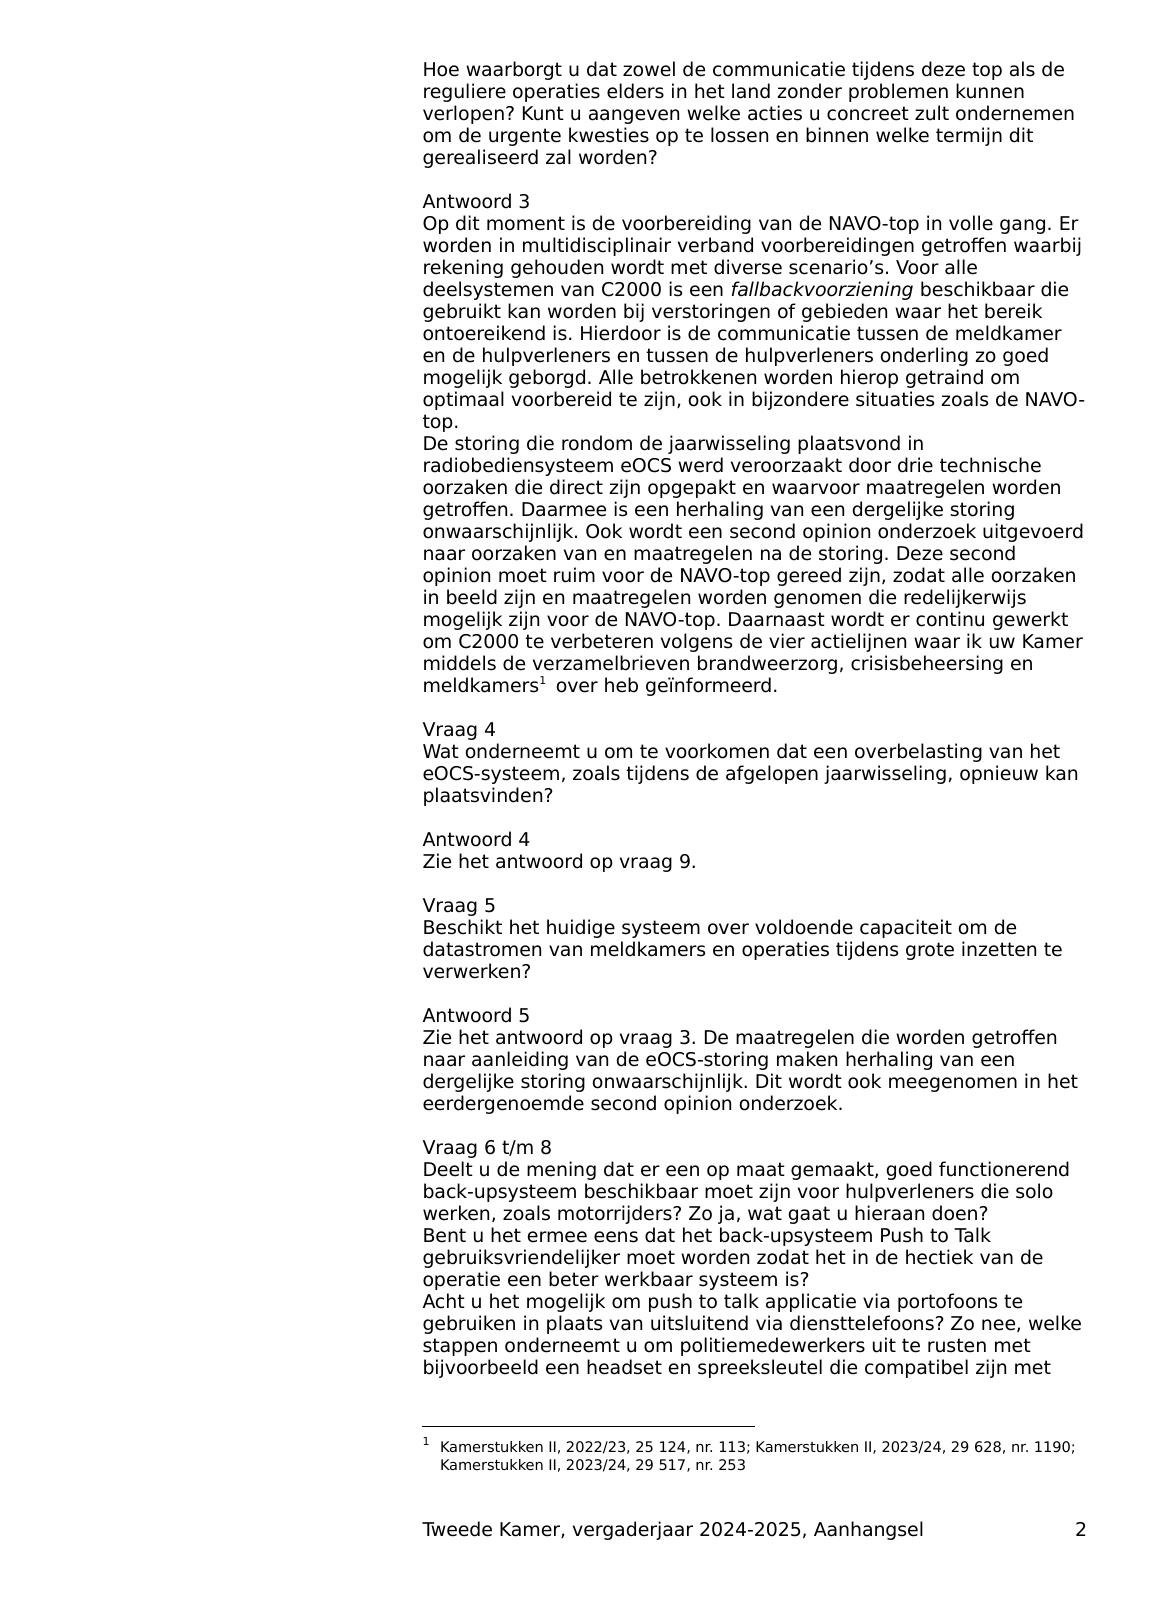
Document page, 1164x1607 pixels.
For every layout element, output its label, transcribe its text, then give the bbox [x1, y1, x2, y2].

text Vraag 4 [422, 719, 1087, 741]
text Wat onderneemt u om te voorkomen dat een overbelasting van het eOCS-systeem, zoals tijdens de afgelopen jaarwisseling, opnieuw kan plaatsvinden? [422, 741, 1087, 807]
text Kamerstukken II, 2022/23, 25 124, nr. 113; Kamerstukken II, 2023/24, 29 628, nr. 1190; Kamerstukken II, 2023/24, 29 517, nr. 253 [422, 1435, 1087, 1474]
text Antwoord 3 [422, 191, 1087, 213]
text Beschikt het huidige systeem over voldoende capaciteit om de datastromen van meldkamers en operaties tijdens grote inzetten te verwerken? [422, 917, 1087, 983]
text De storing die rondom de jaarwisseling plaatsvond in radiobediensysteem eOCS werd veroorzaakt door drie technische oorzaken die direct zijn opgepakt en waarvoor maatregelen worden getroffen. Daarmee is een herhaling van een dergelijke storing onwaarschijnlijk. Ook wordt een second opinion onderzoek uitgevoerd naar oorzaken van en maatregelen na de storing. Deze second opinion moet ruim voor de NAVO-top gereed zijn, zodat alle oorzaken in beeld zijn en maatregelen worden genomen die redelijkerwijs mogelijk zijn voor de NAVO-top. Daarnaast wordt er continu gewerkt om C2000 te verbeteren volgens de vier actielijnen waar ik uw Kamer middels de verzamelbrieven brandweerzorg, crisisbeheersing en meldkamers over heb geïnformeerd. [422, 433, 1087, 697]
text Antwoord 4 [422, 829, 1087, 851]
text Acht u het mogelijk om push to talk applicatie via portofoons te gebruiken in plaats van uitsluitend via diensttelefoons? Zo nee, welke stappen onderneemt u om politiemedewerkers uit te rusten met bijvoorbeeld een headset en spreeksleutel die compatibel zijn met [422, 1291, 1087, 1379]
text Vraag 5 [422, 895, 1087, 917]
text Bent u het ermee eens dat het back-upsysteem Push to Talk gebruiksvriendelijker moet worden zodat het in de hectiek van de operatie een beter werkbaar systeem is? [422, 1225, 1087, 1291]
text Vraag 6 t/m 8 [422, 1137, 1087, 1159]
text Antwoord 5 [422, 1005, 1087, 1027]
text Deelt u de mening dat er een op maat gemaakt, goed functionerend back-upsysteem beschikbaar moet zijn voor hulpverleners die solo werken, zoals motorrijders? Zo ja, wat gaat u hieraan doen? [422, 1159, 1087, 1225]
text Hoe waarborgt u dat zowel de communicatie tijdens deze top als de reguliere operaties elders in het land zonder problemen kunnen verlopen? Kunt u aangeven welke acties u concreet zult ondernemen om de urgente kwesties op te lossen en binnen welke termijn dit gerealiseerd zal worden? [422, 59, 1087, 169]
text Zie het antwoord op vraag 9. [422, 851, 1087, 873]
text Op dit moment is de voorbereiding van de NAVO-top in volle gang. Er worden in multidisciplinair verband voorbereidingen getroffen waarbij rekening gehouden wordt met diverse scenario’s. Voor alle deelsystemen van C2000 is een fallbackvoorziening beschikbaar die gebruikt kan worden bij verstoringen of gebieden waar het bereik ontoereikend is. Hierdoor is de communicatie tussen de meldkamer en de hulpverleners en tussen de hulpverleners onderling zo goed mogelijk geborgd. Alle betrokkenen worden hierop getraind om optimaal voorbereid te zijn, ook in bijzondere situaties zoals de NAVO-top. [422, 213, 1087, 433]
text Zie het antwoord op vraag 3. De maatregelen die worden getroffen naar aanleiding van de eOCS-storing maken herhaling van een dergelijke storing onwaarschijnlijk. Dit wordt ook meegenomen in het eerdergenoemde second opinion onderzoek. [422, 1027, 1087, 1115]
